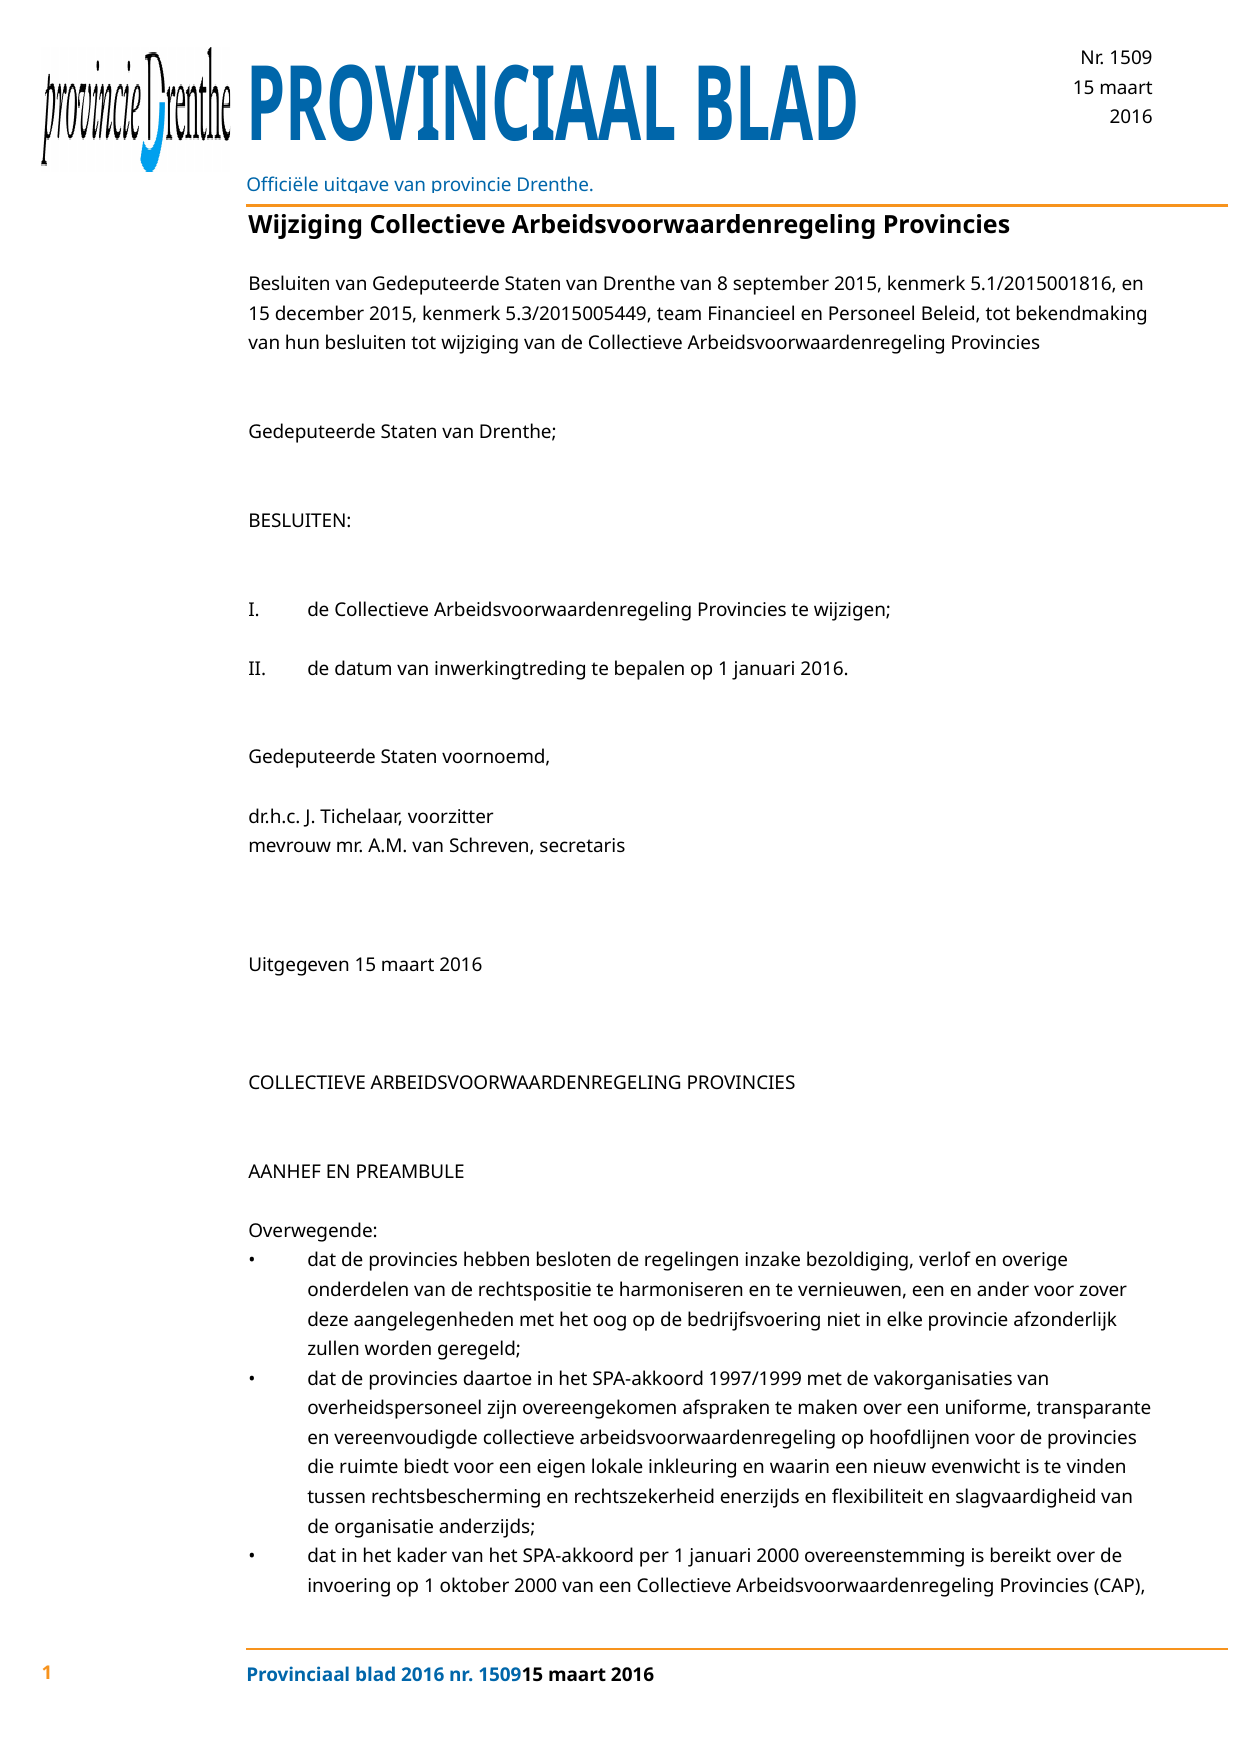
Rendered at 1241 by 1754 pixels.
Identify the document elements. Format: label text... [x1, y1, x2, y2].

text Uitgegeven 15 maart 2016 [248, 951, 1152, 976]
list de datum van inwerkingtreding te bepalen op 1 januari 2016. [248, 655, 1152, 681]
text AANHEF EN PREAMBULE [248, 1158, 1152, 1183]
list dat de provincies daartoe in het SPA-akkoord 1997/1999 met de vakorganisaties van overheidspersoneel zijn overeengekomen afspraken te maken over een uniforme, transparante en vereenvoudigde collectieve arbeidsvoorwaardenregeling op hoofdlijnen voor de provincies die ruimte biedt voor een eigen lokale inkleuring en waarin een nieuw evenwicht is te vinden tussen rechtsbescherming en rechtszekerheid enerzijds en flexibiliteit en slagvaardigheid van de organisatie anderzijds; [248, 1365, 1152, 1538]
list de Collectieve Arbeidsvoorwaardenregeling Provincies te wijzigen; [248, 596, 1152, 621]
text Gedeputeerde Staten van Drenthe; [248, 418, 1152, 444]
text mevrouw mr. A.M. van Schreven, secretaris [248, 832, 1152, 858]
list dat de provincies hebben besloten de regelingen inzake bezoldiging, verlof en overige onderdelen van de rechtspositie te harmoniseren en te vernieuwen, een en ander voor zover deze aangelegenheden met het oog op de bedrijfsvoering niet in elke provincie afzonderlijk zullen worden geregeld; [248, 1247, 1152, 1361]
text BESLUITEN: [248, 507, 1152, 533]
text dr.h.c. J. Tichelaar, voorzitter [248, 803, 1152, 828]
text COLLECTIEVE ARBEIDSVOORWAARDENREGELING PROVINCIES [248, 1069, 1152, 1095]
text Besluiten van Gedeputeerde Staten van Drenthe van 8 september 2015, kenmerk 5.1/2015001816, en 15 december 2015, kenmerk 5.3/2015005449, team Financieel en Personeel Beleid, tot bekendmaking van hun besluiten tot wijziging van de Collectieve Arbeidsvoorwaardenregeling Provincies [248, 270, 1152, 355]
text Overwegende: [248, 1217, 1152, 1243]
picture [41, 47, 231, 172]
text Gedeputeerde Staten voornoemd, [248, 744, 1152, 769]
list dat in het kader van het SPA-akkoord per 1 januari 2000 overeenstemming is bereikt over de invoering op 1 oktober 2000 van een Collectieve Arbeidsvoorwaardenregeling Provincies (CAP), [248, 1542, 1152, 1598]
text Wijziging Collectieve Arbeidsvoorwaardenregeling Provincies [248, 207, 1152, 241]
